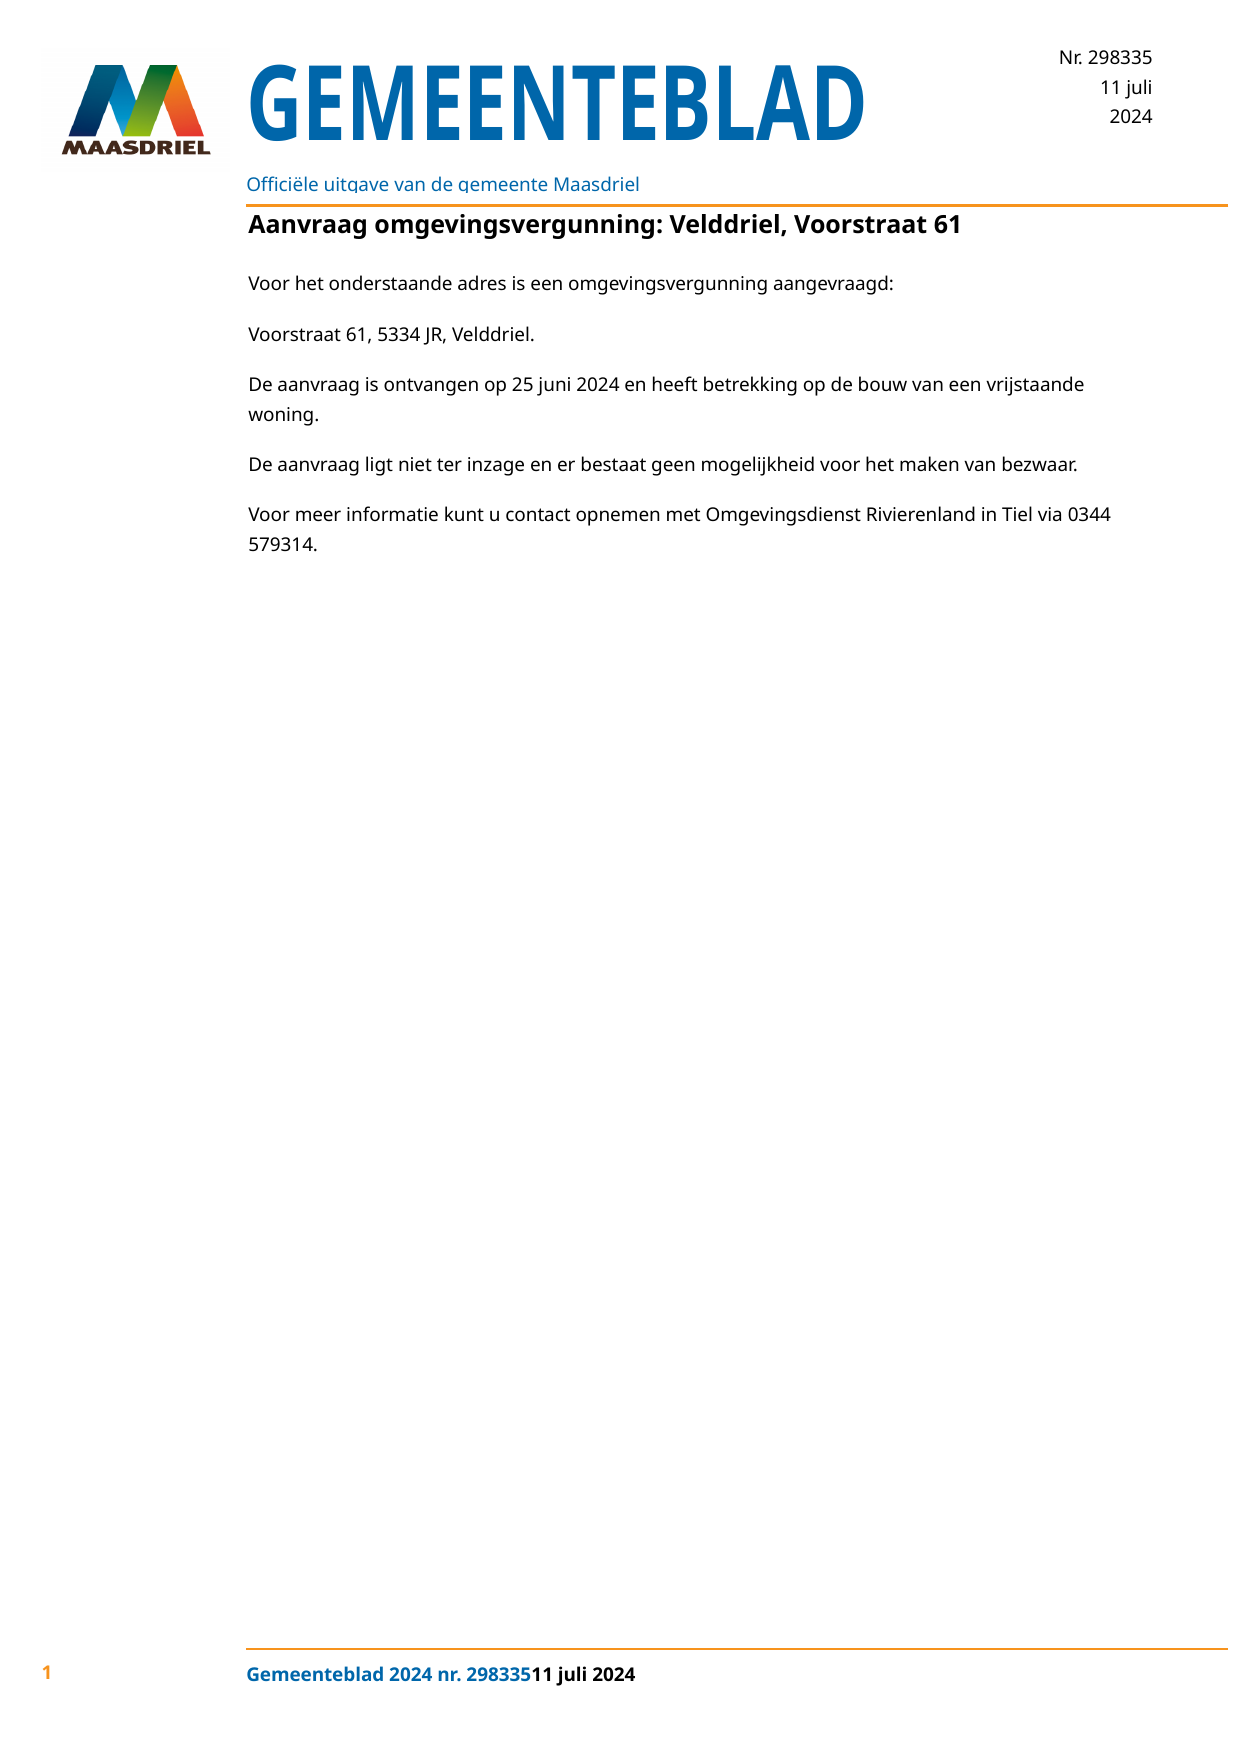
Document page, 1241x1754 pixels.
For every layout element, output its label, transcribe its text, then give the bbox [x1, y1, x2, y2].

text Aanvraag omgevingsvergunning: Velddriel, Voorstraat 61 [248, 207, 1152, 241]
text Voor het onderstaande adres is een omgevingsvergunning aangevraagd: [248, 270, 1152, 296]
text Voor meer informatie kunt u contact opnemen met Omgevingsdienst Rivierenland in Tiel via 0344 579314. [248, 502, 1152, 557]
text De aanvraag is ontvangen op 25 juni 2024 en heeft betrekking op de bouw van een vrijstaande woning. [248, 371, 1152, 426]
text De aanvraag ligt niet ter inzage en er bestaat geen mogelijkheid voor het maken van bezwaar. [248, 451, 1152, 477]
picture [41, 47, 231, 172]
text Voorstraat 61, 5334 JR, Velddriel. [248, 321, 1152, 346]
